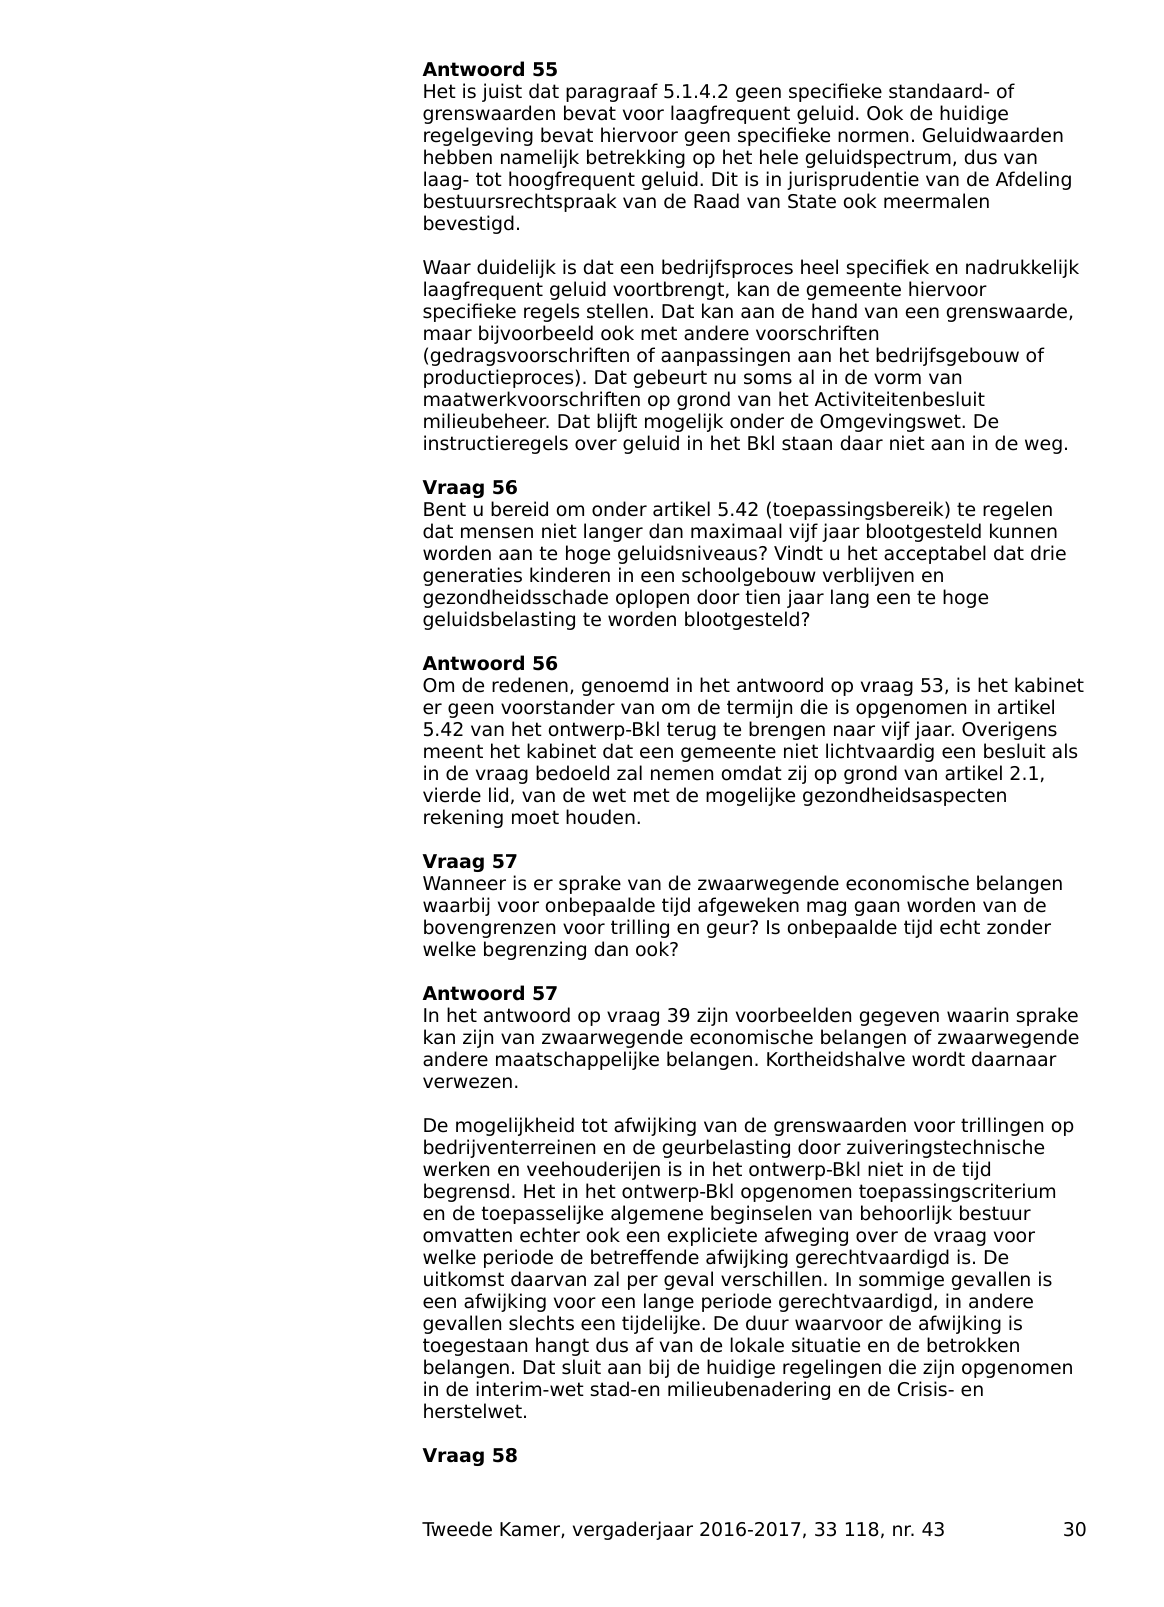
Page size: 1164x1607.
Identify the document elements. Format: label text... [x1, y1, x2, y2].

text Antwoord 57 [422, 983, 1087, 1005]
text Om de redenen, genoemd in het antwoord op vraag 53, is het kabinet er geen voorstander van om de termijn die is opgenomen in artikel 5.42 van het ontwerp-Bkl terug te brengen naar vijf jaar. Overigens meent het kabinet dat een gemeente niet lichtvaardig een besluit als in de vraag bedoeld zal nemen omdat zij op grond van artikel 2.1, vierde lid, van de wet met de mogelijke gezondheidsaspecten rekening moet houden. [422, 675, 1087, 829]
text Bent u bereid om onder artikel 5.42 (toepassingsbereik) te regelen dat mensen niet langer dan maximaal vijf jaar blootgesteld kunnen worden aan te hoge geluidsniveaus? Vindt u het acceptabel dat drie generaties kinderen in een schoolgebouw verblijven en gezondheidsschade oplopen door tien jaar lang een te hoge geluidsbelasting te worden blootgesteld? [422, 499, 1087, 631]
text Het is juist dat paragraaf 5.1.4.2 geen specifieke standaard- of grenswaarden bevat voor laagfrequent geluid. Ook de huidige regelgeving bevat hiervoor geen specifieke normen. Geluidwaarden hebben namelijk betrekking op het hele geluidspectrum, dus van laag- tot hoogfrequent geluid. Dit is in jurisprudentie van de Afdeling bestuursrechtspraak van de Raad van State ook meermalen bevestigd. [422, 81, 1087, 235]
text Antwoord 56 [422, 653, 1087, 675]
text In het antwoord op vraag 39 zijn voorbeelden gegeven waarin sprake kan zijn van zwaarwegende economische belangen of zwaarwegende andere maatschappelijke belangen. Kortheidshalve wordt daarnaar verwezen. [422, 1005, 1087, 1093]
text Wanneer is er sprake van de zwaarwegende economische belangen waarbij voor onbepaalde tijd afgeweken mag gaan worden van de bovengrenzen voor trilling en geur? Is onbepaalde tijd echt zonder welke begrenzing dan ook? [422, 873, 1087, 961]
text Antwoord 55 [422, 59, 1087, 81]
text Vraag 57 [422, 851, 1087, 873]
text De mogelijkheid tot afwijking van de grenswaarden voor trillingen op bedrijventerreinen en de geurbelasting door zuiveringstechnische werken en veehouderijen is in het ontwerp-Bkl niet in de tijd begrensd. Het in het ontwerp-Bkl opgenomen toepassingscriterium en de toepasselijke algemene beginselen van behoorlijk bestuur omvatten echter ook een expliciete afweging over de vraag voor welke periode de betreffende afwijking gerechtvaardigd is. De uitkomst daarvan zal per geval verschillen. In sommige gevallen is een afwijking voor een lange periode gerechtvaardigd, in andere gevallen slechts een tijdelijke. De duur waarvoor de afwijking is toegestaan hangt dus af van de lokale situatie en de betrokken belangen. Dat sluit aan bij de huidige regelingen die zijn opgenomen in de interim-wet stad-en milieubenadering en de Crisis- en herstelwet. [422, 1115, 1087, 1423]
text Vraag 58 [422, 1445, 1087, 1467]
text Waar duidelijk is dat een bedrijfsproces heel specifiek en nadrukkelijk laagfrequent geluid voortbrengt, kan de gemeente hiervoor specifieke regels stellen. Dat kan aan de hand van een grenswaarde, maar bijvoorbeeld ook met andere voorschriften (gedragsvoorschriften of aanpassingen aan het bedrijfsgebouw of productieproces). Dat gebeurt nu soms al in de vorm van maatwerkvoorschriften op grond van het Activiteitenbesluit milieubeheer. Dat blijft mogelijk onder de Omgevingswet. De instructieregels over geluid in het Bkl staan daar niet aan in de weg. [422, 257, 1087, 455]
text Vraag 56 [422, 477, 1087, 499]
